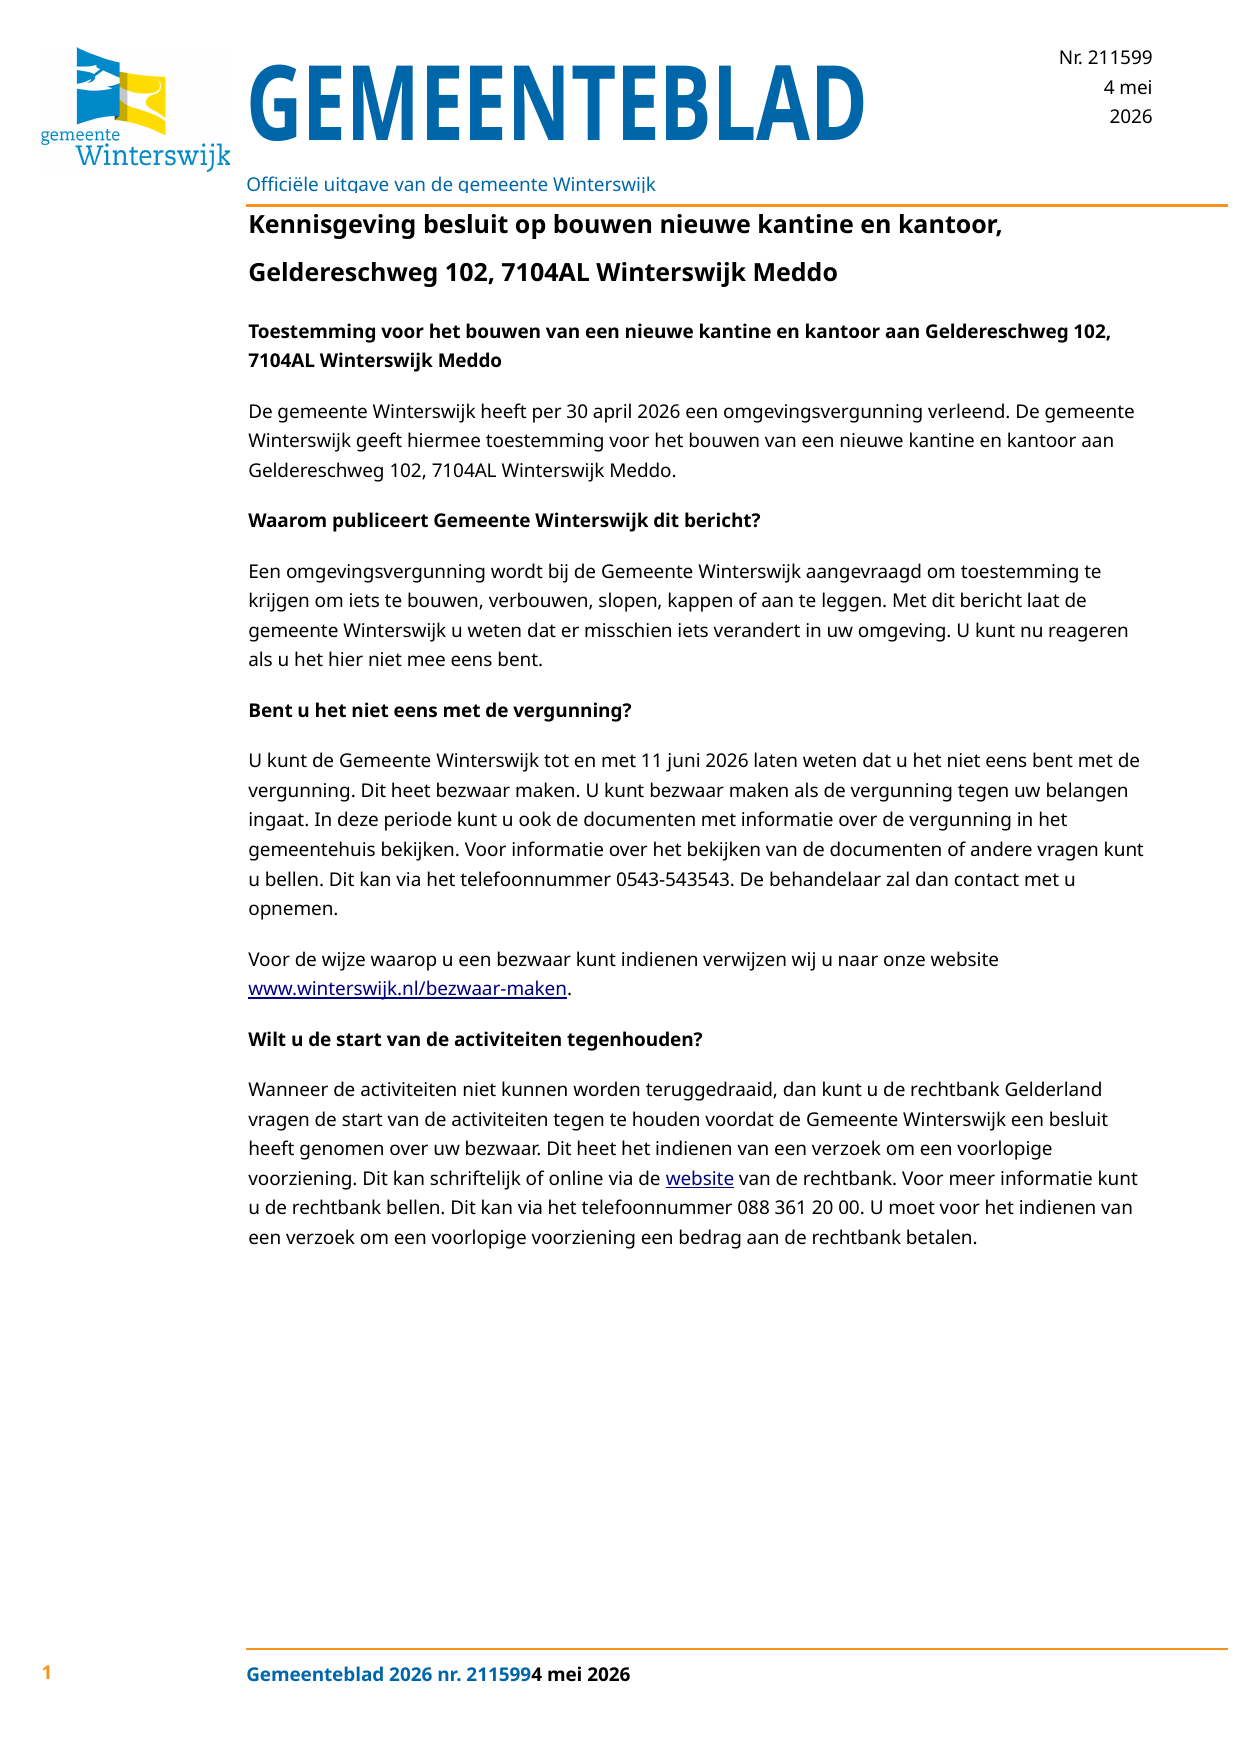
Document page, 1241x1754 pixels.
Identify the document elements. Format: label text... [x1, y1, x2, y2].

text De gemeente Winterswijk heeft per 30 april 2026 een omgevingsvergunning verleend. De gemeente Winterswijk geeft hiermee toestemming voor het bouwen van een nieuwe kantine en kantoor aan Geldereschweg 102, 7104AL Winterswijk Meddo. [248, 398, 1152, 483]
text Wanneer de activiteiten niet kunnen worden teruggedraaid, dan kunt u de rechtbank Gelderland vragen de start van de activiteiten tegen te houden voordat de Gemeente Winterswijk een besluit heeft genomen over uw bezwaar. Dit heet het indienen van een verzoek om een voorlopige voorziening. Dit kan schriftelijk of online via de website van de rechtbank. Voor meer informatie kunt u de rechtbank bellen. Dit kan via het telefoonnummer 088 361 20 00. U moet voor het indienen van een verzoek om een voorlopige voorziening een bedrag aan de rechtbank betalen. [248, 1076, 1152, 1250]
text Wilt u de start van de activiteiten tegenhouden? [248, 1026, 1152, 1052]
text U kunt de Gemeente Winterswijk tot en met 11 juni 2026 laten weten dat u het niet eens bent met de vergunning. Dit heet bezwaar maken. U kunt bezwaar maken als de vergunning tegen uw belangen ingaat. In deze periode kunt u ook de documenten met informatie over de vergunning in het gemeentehuis bekijken. Voor informatie over het bekijken van de documenten of andere vragen kunt u bellen. Dit kan via het telefoonnummer 0543-543543. De behandelaar zal dan contact met u opnemen. [248, 747, 1152, 921]
text Voor de wijze waarop u een bezwaar kunt indienen verwijzen wij u naar onze website www.winterswijk.nl/bezwaar-maken. [248, 946, 1152, 1001]
text Kennisgeving besluit op bouwen nieuwe kantine en kantoor, Geldereschweg 102, 7104AL Winterswijk Meddo [248, 207, 1152, 288]
text Waarom publiceert Gemeente Winterswijk dit bericht? [248, 507, 1152, 533]
text Bent u het niet eens met de vergunning? [248, 697, 1152, 723]
picture [225, 153, 231, 162]
text Een omgevingsvergunning wordt bij de Gemeente Winterswijk aangevraagd om toestemming te krijgen om iets te bouwen, verbouwen, slopen, kappen of aan te leggen. Met dit bericht laat de gemeente Winterswijk u weten dat er misschien iets verandert in uw omgeving. U kunt nu reageren als u het hier niet mee eens bent. [248, 558, 1152, 672]
text Toestemming voor het bouwen van een nieuwe kantine en kantoor aan Geldereschweg 102, 7104AL Winterswijk Meddo [248, 318, 1152, 373]
picture [41, 47, 231, 172]
